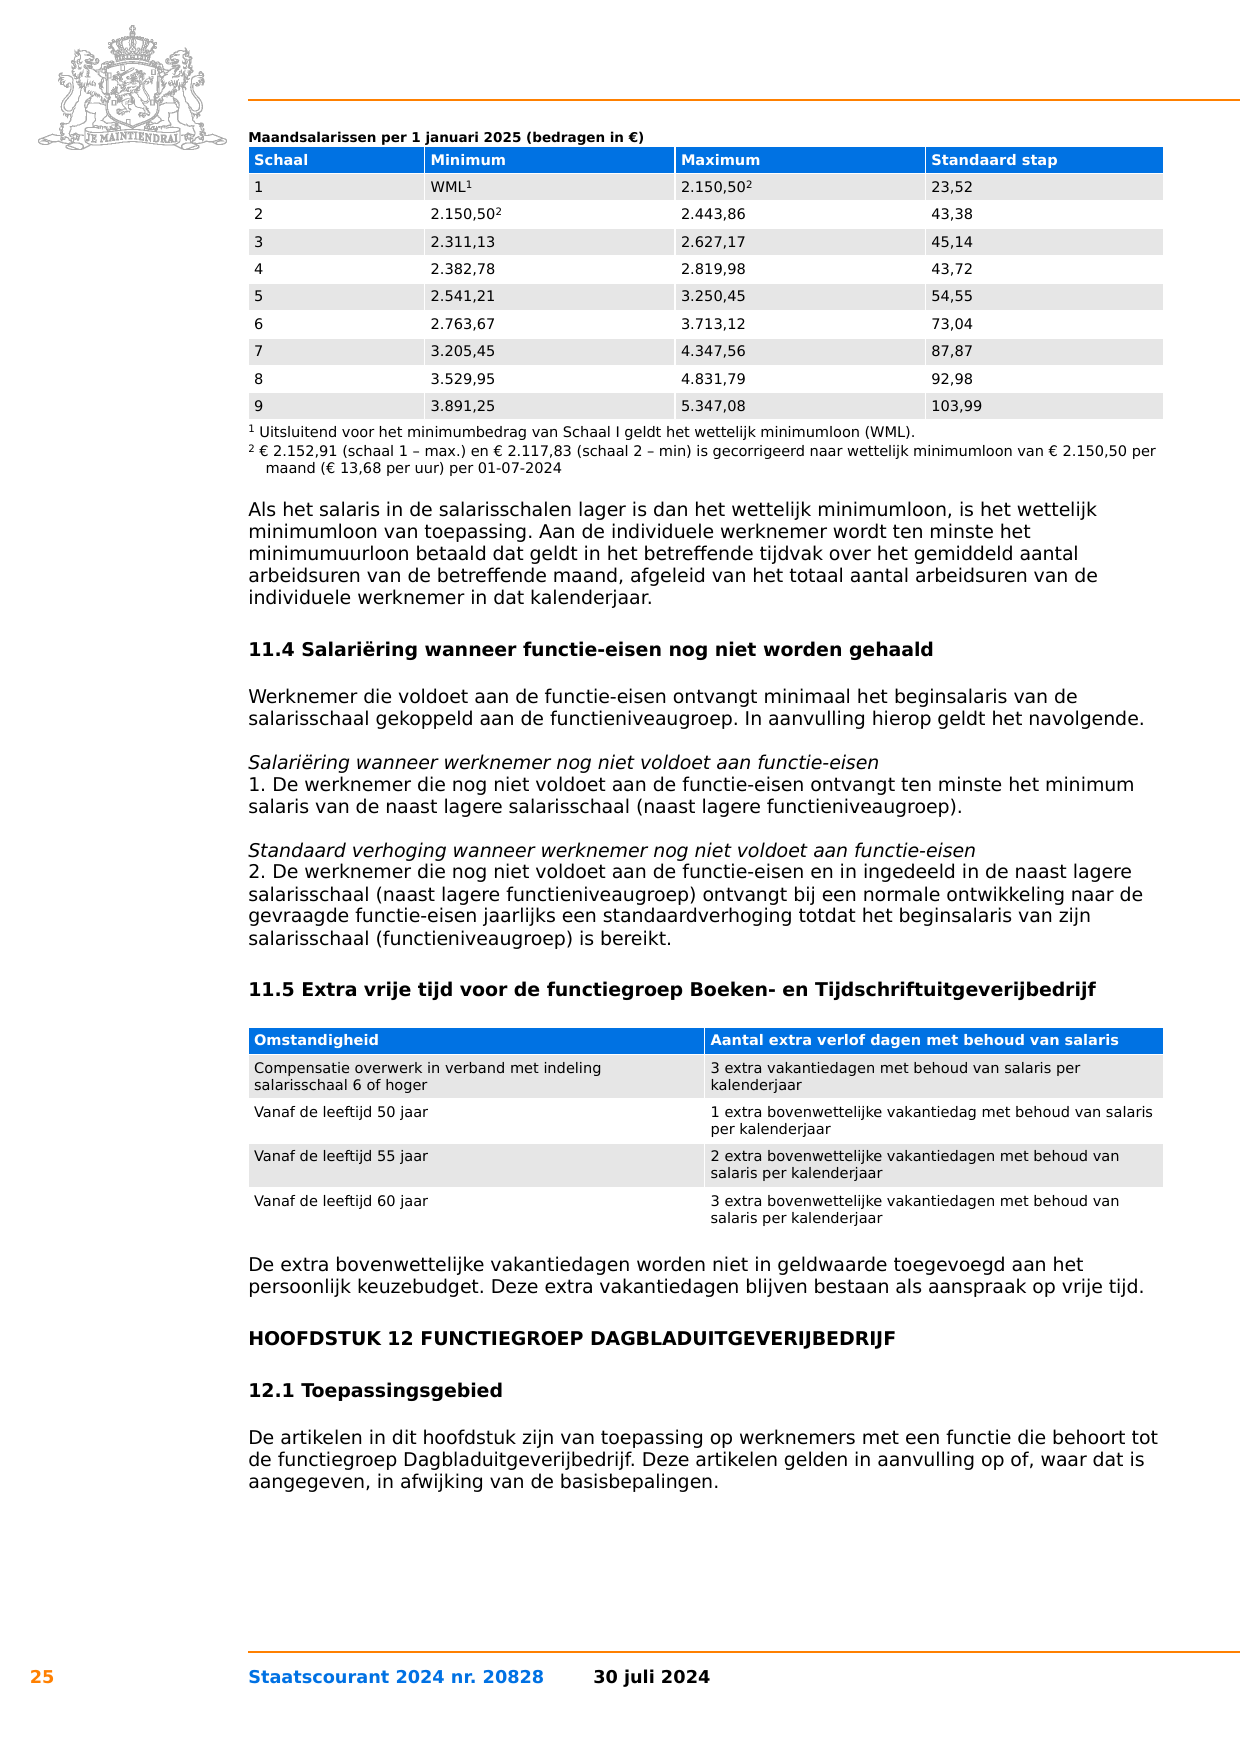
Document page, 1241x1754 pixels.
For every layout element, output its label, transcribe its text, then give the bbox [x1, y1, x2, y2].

table_cell Compensatie overwerk in verband met indeling salarisschaal 6 of hoger [249, 1055, 704, 1098]
table_cell Vanaf de leeftijd 55 jaar [249, 1144, 704, 1187]
table_cell 3.891,25 [425, 393, 674, 419]
table_cell 103,99 [926, 393, 1163, 419]
table_cell 2.443,86 [676, 201, 925, 228]
subtitle Salariëring wanneer werknemer nog niet voldoet aan functie-eisen [248, 752, 1163, 774]
subtitle 11.5 Extra vrije tijd voor de functiegroep Boeken- en Tijdschriftuitgeverijbedrijf [248, 979, 1163, 1001]
table_cell 2.627,17 [676, 229, 925, 255]
subtitle 11.4 Salariëring wanneer functie-eisen nog niet worden gehaald [248, 639, 1163, 661]
table_cell 3.205,45 [425, 339, 674, 365]
text Als het salaris in de salarisschalen lager is dan het wettelijk minimumloon, is het wettelijk minimumloon van toepassing. Aan de individuele werknemer wordt ten minste het minimumuurloon betaald dat geldt in het betreffende tijdvak over het gemiddeld aantal arbeidsuren van de betreffende maand, afgeleid van het totaal aantal arbeidsuren van de individuele werknemer in dat kalenderjaar. [248, 499, 1163, 609]
table_cell 3.529,95 [425, 366, 674, 392]
table_cell 2.382,78 [425, 256, 674, 283]
table_cell 2.819,98 [676, 256, 925, 283]
table_cell WML1 [425, 174, 674, 200]
table_cell Maximum [676, 147, 925, 173]
table_cell 43,38 [926, 201, 1163, 228]
text 2. De werknemer die nog niet voldoet aan de functie-eisen en in ingedeeld in de naast lagere salarisschaal (naast lagere functieniveaugroep) ontvangt bij een normale ontwikkeling naar de gevraagde functie-eisen jaarlijks een standaardverhoging totdat het beginsalaris van zijn salarisschaal (functieniveaugroep) is bereikt. [248, 861, 1163, 949]
subtitle 12.1 Toepassingsgebied [248, 1380, 1163, 1402]
table_cell 54,55 [926, 284, 1163, 310]
table_cell 23,52 [926, 174, 1163, 200]
table_cell 92,98 [926, 366, 1163, 392]
table_cell 3.250,45 [676, 284, 925, 310]
table_cell Vanaf de leeftijd 50 jaar [249, 1099, 704, 1142]
table_cell 2.311,13 [425, 229, 674, 255]
table_cell 1 Uitsluitend voor het minimumbedrag van Schaal I geldt het wettelijk minimumloon (WML). 2 € 2.152,91 (schaal 1 – max.) en € 2.117,83 (schaal 2 – min) is gecorrigeerd naar wettelijk minimumloon van € 2.150,50 per maand (€ 13,68 per uur) per 01-07-2024 [248, 421, 1163, 477]
table_cell 2 [249, 201, 424, 228]
table_cell 1 extra bovenwettelijke vakantiedag met behoud van salaris per kalenderjaar [705, 1099, 1163, 1142]
table_cell 6 [249, 311, 424, 337]
table_cell 2 extra bovenwettelijke vakantiedagen met behoud van salaris per kalenderjaar [705, 1144, 1163, 1187]
table_cell 73,04 [926, 311, 1163, 337]
table_header Aantal extra verlof dagen met behoud van salaris [705, 1028, 1163, 1054]
table_cell 2.150,502 [676, 174, 925, 200]
table_cell 9 [249, 393, 424, 419]
table_cell 4.831,79 [676, 366, 925, 392]
text Werknemer die voldoet aan de functie-eisen ontvangt minimaal het beginsalaris van de salarisschaal gekoppeld aan de functieniveaugroep. In aanvulling hierop geldt het navolgende. [248, 686, 1163, 730]
table_cell 2.541,21 [425, 284, 674, 310]
table_cell 3 extra bovenwettelijke vakantiedagen met behoud van salaris per kalenderjaar [705, 1188, 1163, 1231]
table_cell 87,87 [926, 339, 1163, 365]
table_cell 3 extra vakantiedagen met behoud van salaris per kalenderjaar [705, 1055, 1163, 1098]
table_cell 4.347,56 [676, 339, 925, 365]
table_cell 5 [249, 284, 424, 310]
table_cell 2.763,67 [425, 311, 674, 337]
text De extra bovenwettelijke vakantiedagen worden niet in geldwaarde toegevoegd aan het persoonlijk keuzebudget. Deze extra vakantiedagen blijven bestaan als aanspraak op vrije tijd. [248, 1254, 1163, 1298]
subtitle Standaard verhoging wanneer werknemer nog niet voldoet aan functie-eisen [248, 839, 1163, 861]
table_cell 45,14 [926, 229, 1163, 255]
table_header Omstandigheid [249, 1028, 704, 1054]
subtitle HOOFDSTUK 12 FUNCTIEGROEP DAGBLADUITGEVERIJBEDRIJF [248, 1328, 1163, 1350]
table_cell 8 [249, 366, 424, 392]
table_cell Schaal [249, 147, 424, 173]
table_cell 1 [249, 174, 424, 200]
table_cell 7 [249, 339, 424, 365]
table_cell 3 [249, 229, 424, 255]
table_cell Minimum [425, 147, 674, 173]
table_cell 43,72 [926, 256, 1163, 283]
table_cell 2.150,502 [425, 201, 674, 228]
table_cell 4 [249, 256, 424, 283]
text 1. De werknemer die nog niet voldoet aan de functie-eisen ontvangt ten minste het minimum salaris van de naast lagere salarisschaal (naast lagere functieniveaugroep). [248, 774, 1163, 818]
text De artikelen in dit hoofdstuk zijn van toepassing op werknemers met een functie die behoort tot de functiegroep Dagbladuitgeverijbedrijf. Deze artikelen gelden in aanvulling op of, waar dat is aangegeven, in afwijking van de basisbepalingen. [248, 1427, 1163, 1493]
picture [38, 25, 227, 150]
table_cell 3.713,12 [676, 311, 925, 337]
table_cell Vanaf de leeftijd 60 jaar [249, 1188, 704, 1231]
table_cell Standaard stap [926, 147, 1163, 173]
table_header Maandsalarissen per 1 januari 2025 (bedragen in €) [248, 130, 1163, 146]
table_cell 5.347,08 [676, 393, 925, 419]
